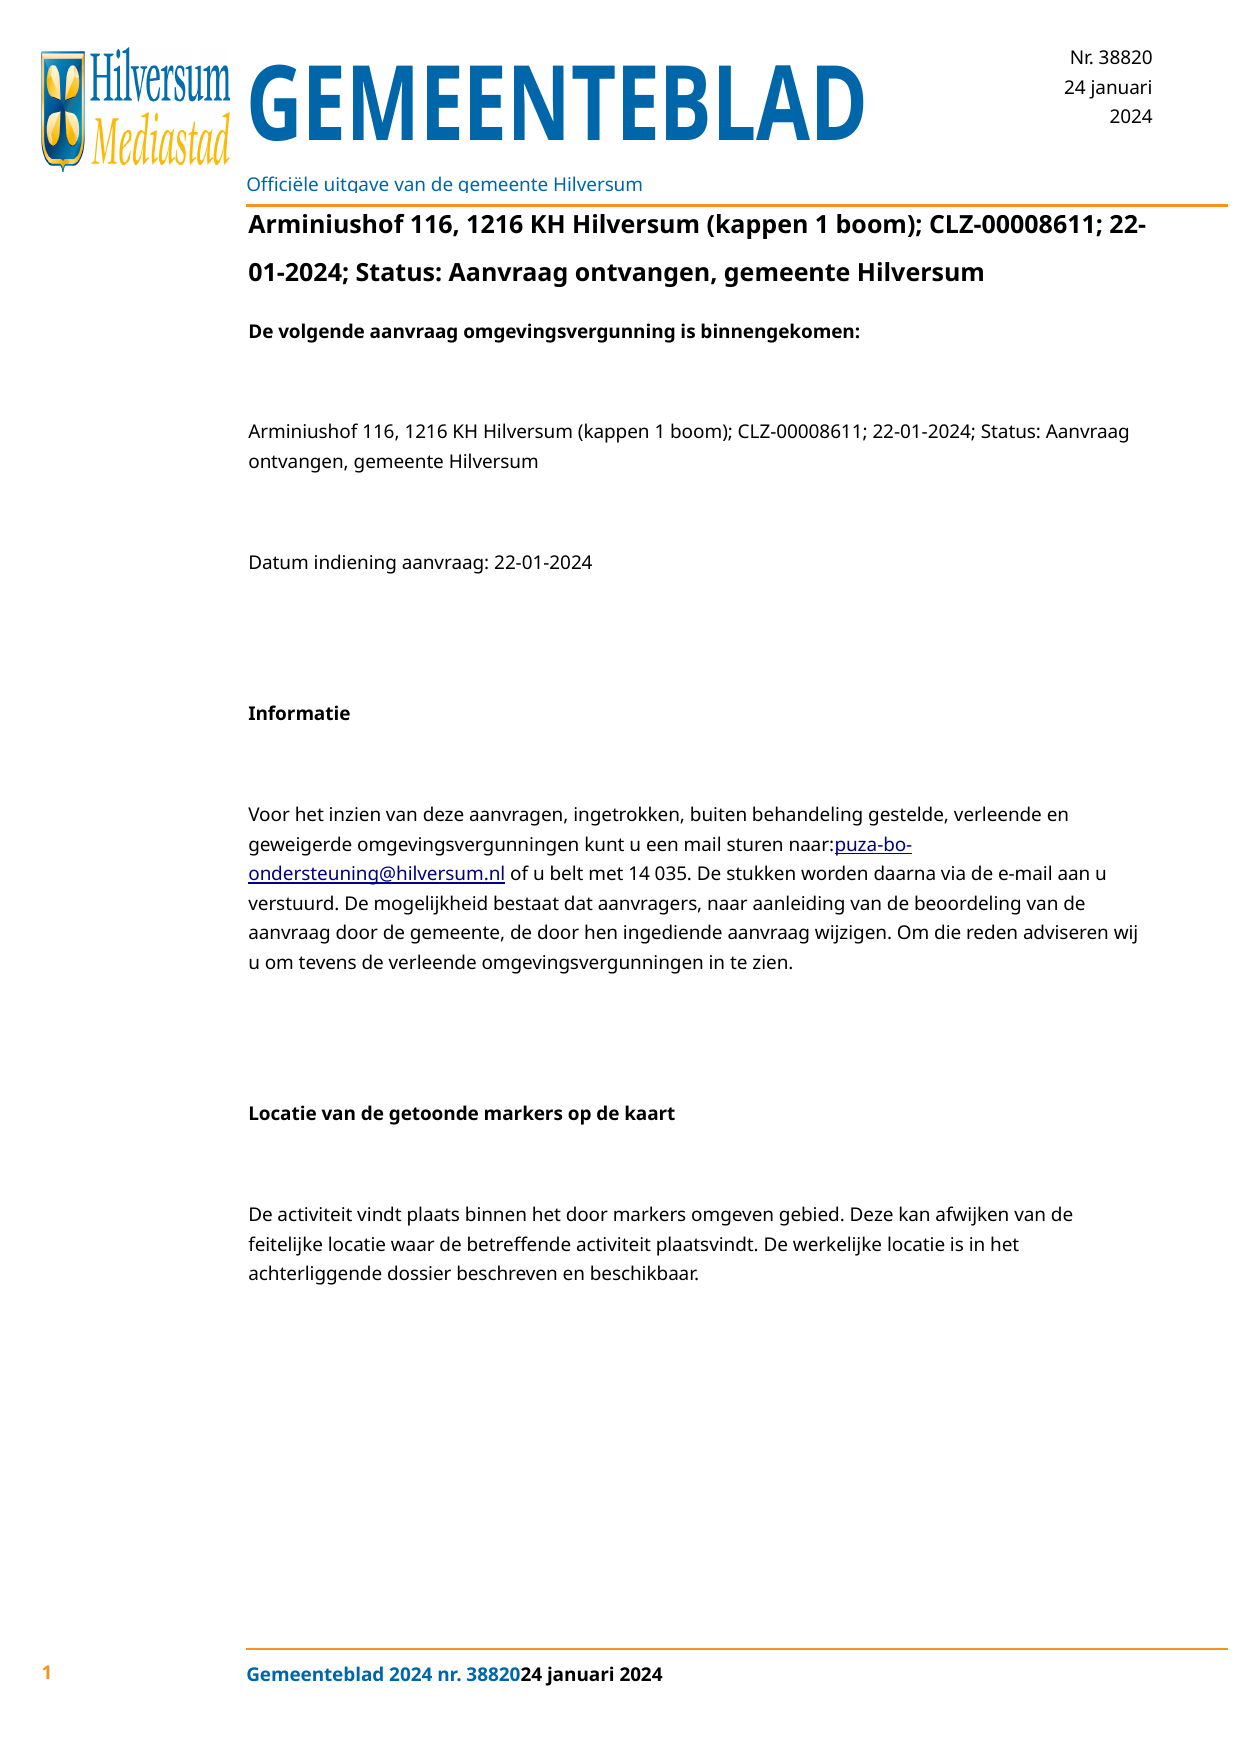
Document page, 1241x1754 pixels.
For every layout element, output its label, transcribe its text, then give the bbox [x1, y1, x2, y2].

text Locatie van de getoonde markers op de kaart [248, 1100, 1152, 1126]
picture [41, 47, 231, 172]
text De activiteit vindt plaats binnen het door markers omgeven gebied. Deze kan afwijken van de feitelijke locatie waar de betreffende activiteit plaatsvindt. De werkelijke locatie is in het achterliggende dossier beschreven en beschikbaar. [248, 1201, 1152, 1286]
text Voor het inzien van deze aanvragen, ingetrokken, buiten behandeling gestelde, verleende en geweigerde omgevingsvergunningen kunt u een mail sturen naar:puza-bo-ondersteuning@hilversum.nl of u belt met 14 035. De stukken worden daarna via de e-mail aan u verstuurd. De mogelijkheid bestaat dat aanvragers, naar aanleiding van de beoordeling van de aanvraag door de gemeente, de door hen ingediende aanvraag wijzigen. Om die reden adviseren wij u om tevens de verleende omgevingsvergunningen in te zien. [248, 801, 1152, 975]
text Arminiushof 116, 1216 KH Hilversum (kappen 1 boom); CLZ-00008611; 22-01-2024; Status: Aanvraag ontvangen, gemeente Hilversum [248, 419, 1152, 474]
text Arminiushof 116, 1216 KH Hilversum (kappen 1 boom); CLZ-00008611; 22-01-2024; Status: Aanvraag ontvangen, gemeente Hilversum [248, 207, 1152, 288]
text Datum indiening aanvraag: 22-01-2024 [248, 549, 1152, 575]
text De volgende aanvraag omgevingsvergunning is binnengekomen: [248, 318, 1152, 344]
text Informatie [248, 700, 1152, 726]
